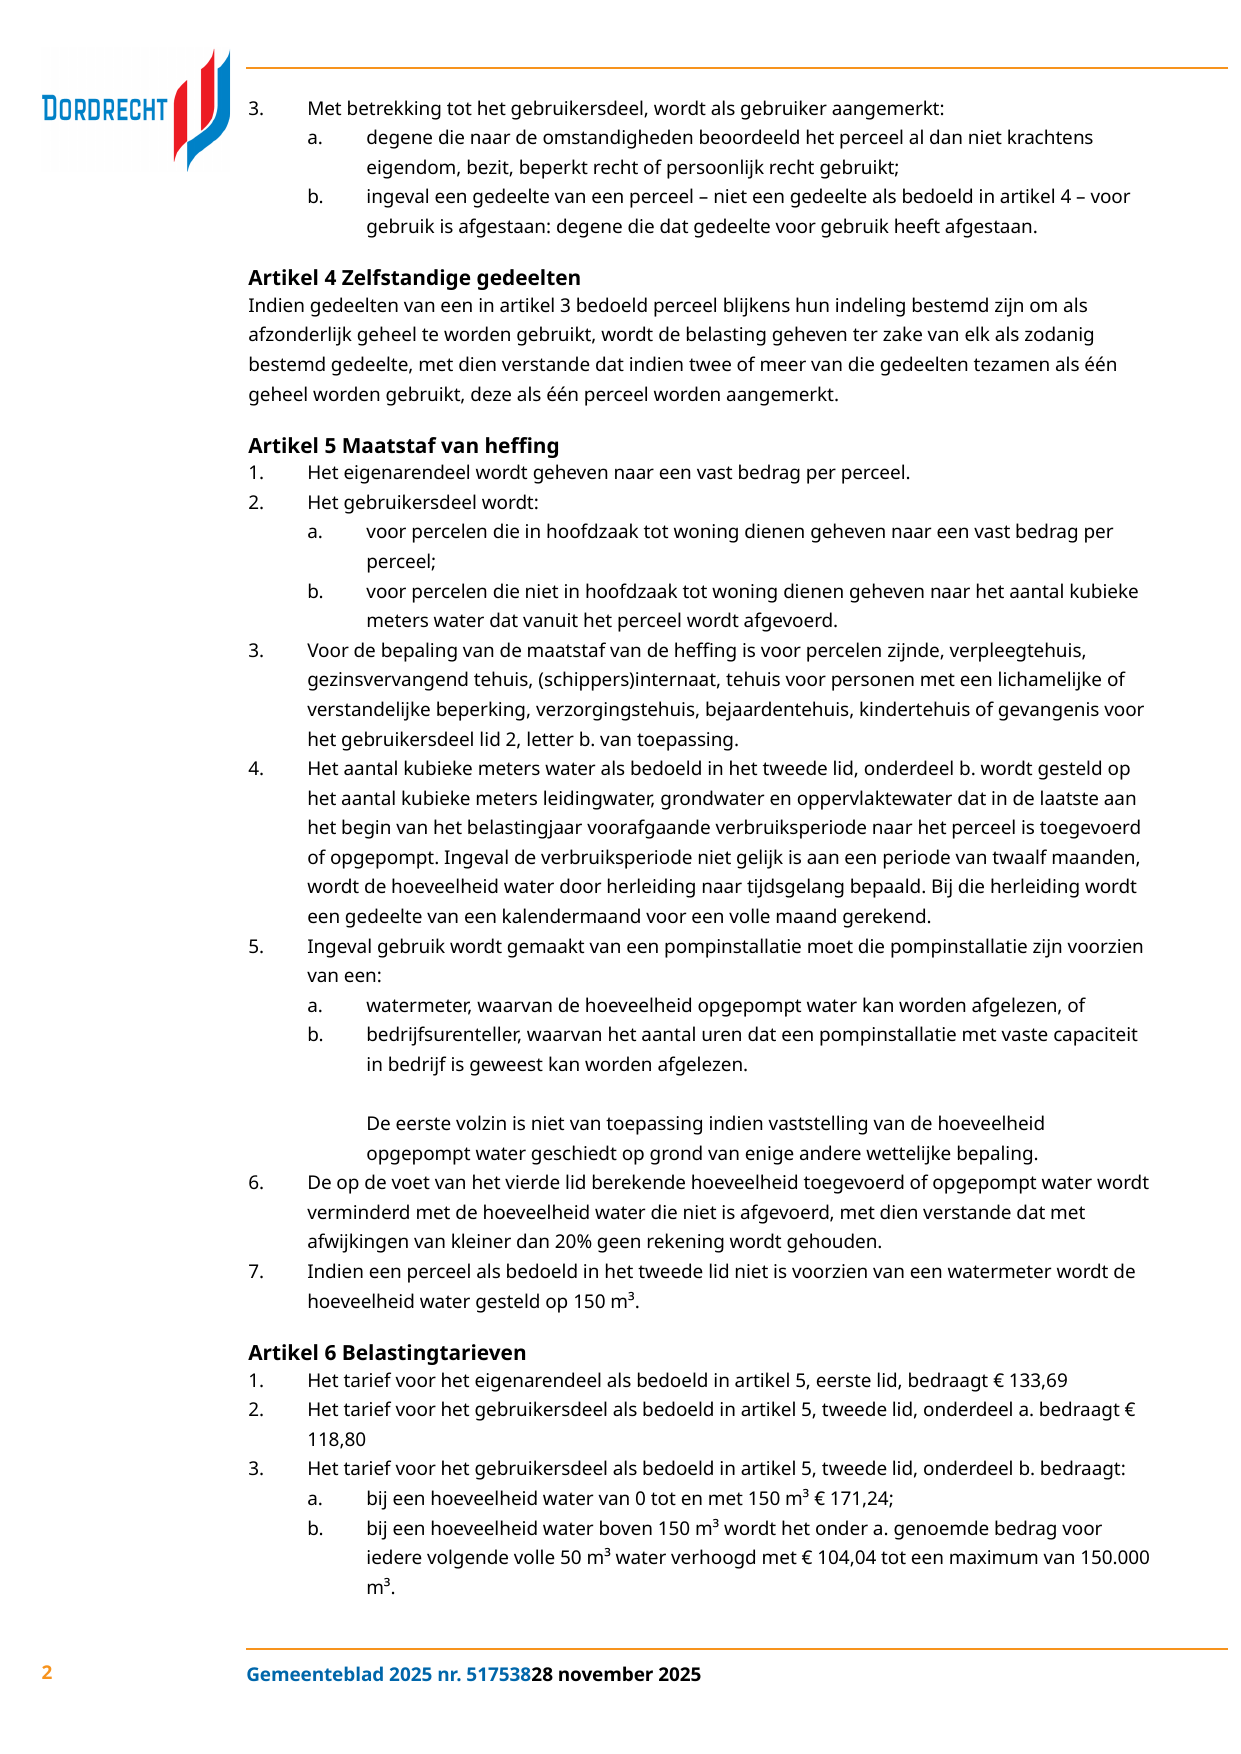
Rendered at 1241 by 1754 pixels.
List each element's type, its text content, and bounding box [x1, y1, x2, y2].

list Het gebruikersdeel wordt: [248, 489, 1152, 515]
list degene die naar de omstandigheden beoordeeld het perceel al dan niet krachtens eigendom, bezit, beperkt recht of persoonlijk recht gebruikt; [307, 124, 1152, 180]
picture [41, 47, 231, 172]
list voor percelen die niet in hoofdzaak tot woning dienen geheven naar het aantal kubieke meters water dat vanuit het perceel wordt afgevoerd. [307, 578, 1152, 633]
list Het eigenarendeel wordt geheven naar een vast bedrag per perceel. [248, 459, 1152, 485]
list Met betrekking tot het gebruikersdeel, wordt als gebruiker aangemerkt: [248, 95, 1152, 121]
text Artikel 4 Zelfstandige gedeelten [248, 263, 1152, 292]
list Indien een perceel als bedoeld in het tweede lid niet is voorzien van een watermeter wordt de hoeveelheid water gesteld op 150 m³. [248, 1258, 1152, 1314]
list Het aantal kubieke meters water als bedoeld in het tweede lid, onderdeel b. wordt gesteld op het aantal kubieke meters leidingwater, grondwater en oppervlaktewater dat in de laatste aan het begin van het belastingjaar voorafgaande verbruiksperiode naar het perceel is toegevoerd of opgepompt. Ingeval de verbruiksperiode niet gelijk is aan een periode van twaalf maanden, wordt de hoeveelheid water door herleiding naar tijdsgelang bepaald. Bij die herleiding wordt een gedeelte van een kalendermaand voor een volle maand gerekend. [248, 755, 1152, 929]
text Indien gedeelten van een in artikel 3 bedoeld perceel blijkens hun indeling bestemd zijn om als afzonderlijk geheel te worden gebruikt, wordt de belasting geheven ter zake van elk als zodanig bestemd gedeelte, met dien verstande dat indien twee of meer van die gedeelten tezamen als één geheel worden gebruikt, deze als één perceel worden aangemerkt. [248, 292, 1152, 406]
list Voor de bepaling van de maatstaf van de heffing is voor percelen zijnde, verpleegtehuis, gezinsvervangend tehuis, (schippers)internaat, tehuis voor personen met een lichamelijke of verstandelijke beperking, verzorgingstehuis, bejaardentehuis, kindertehuis of gevangenis voor het gebruikersdeel lid 2, letter b. van toepassing. [248, 637, 1152, 752]
text Artikel 6 Belastingtarieven [248, 1338, 1152, 1367]
list bij een hoeveelheid water van 0 tot en met 150 m³ € 171,24; [307, 1485, 1152, 1511]
list Het tarief voor het gebruikersdeel als bedoeld in artikel 5, tweede lid, onderdeel a. bedraagt € 118,80 [248, 1396, 1152, 1452]
list De op de voet van het vierde lid berekende hoeveelheid toegevoerd of opgepompt water wordt verminderd met de hoeveelheid water die niet is afgevoerd, met dien verstande dat met afwijkingen van kleiner dan 20% geen rekening wordt gehouden. [248, 1169, 1152, 1254]
list bij een hoeveelheid water boven 150 m³ wordt het onder a. genoemde bedrag voor iedere volgende volle 50 m³ water verhoogd met € 104,04 tot een maximum van 150.000 m³. [307, 1515, 1152, 1599]
text Artikel 5 Maatstaf van heffing [248, 431, 1152, 459]
list bedrijfsurenteller, waarvan het aantal uren dat een pompinstallatie met vaste capaciteit in bedrijf is geweest kan worden afgelezen. [307, 1022, 1152, 1077]
list watermeter, waarvan de hoeveelheid opgepompt water kan worden afgelezen, of [307, 992, 1152, 1018]
list Het tarief voor het eigenarendeel als bedoeld in artikel 5, eerste lid, bedraagt € 133,69 [248, 1367, 1152, 1392]
list Ingeval gebruik wordt gemaakt van een pompinstallatie moet die pompinstallatie zijn voorzien van een: [248, 933, 1152, 988]
list voor percelen die in hoofdzaak tot woning dienen geheven naar een vast bedrag per perceel; [307, 519, 1152, 574]
list De eerste volzin is niet van toepassing indien vaststelling van de hoeveelheid opgepompt water geschiedt op grond van enige andere wettelijke bepaling. [307, 1110, 1152, 1166]
list Het tarief voor het gebruikersdeel als bedoeld in artikel 5, tweede lid, onderdeel b. bedraagt: [248, 1456, 1152, 1481]
list ingeval een gedeelte van een perceel – niet een gedeelte als bedoeld in artikel 4 – voor gebruik is afgestaan: degene die dat gedeelte voor gebruik heeft afgestaan. [307, 183, 1152, 239]
